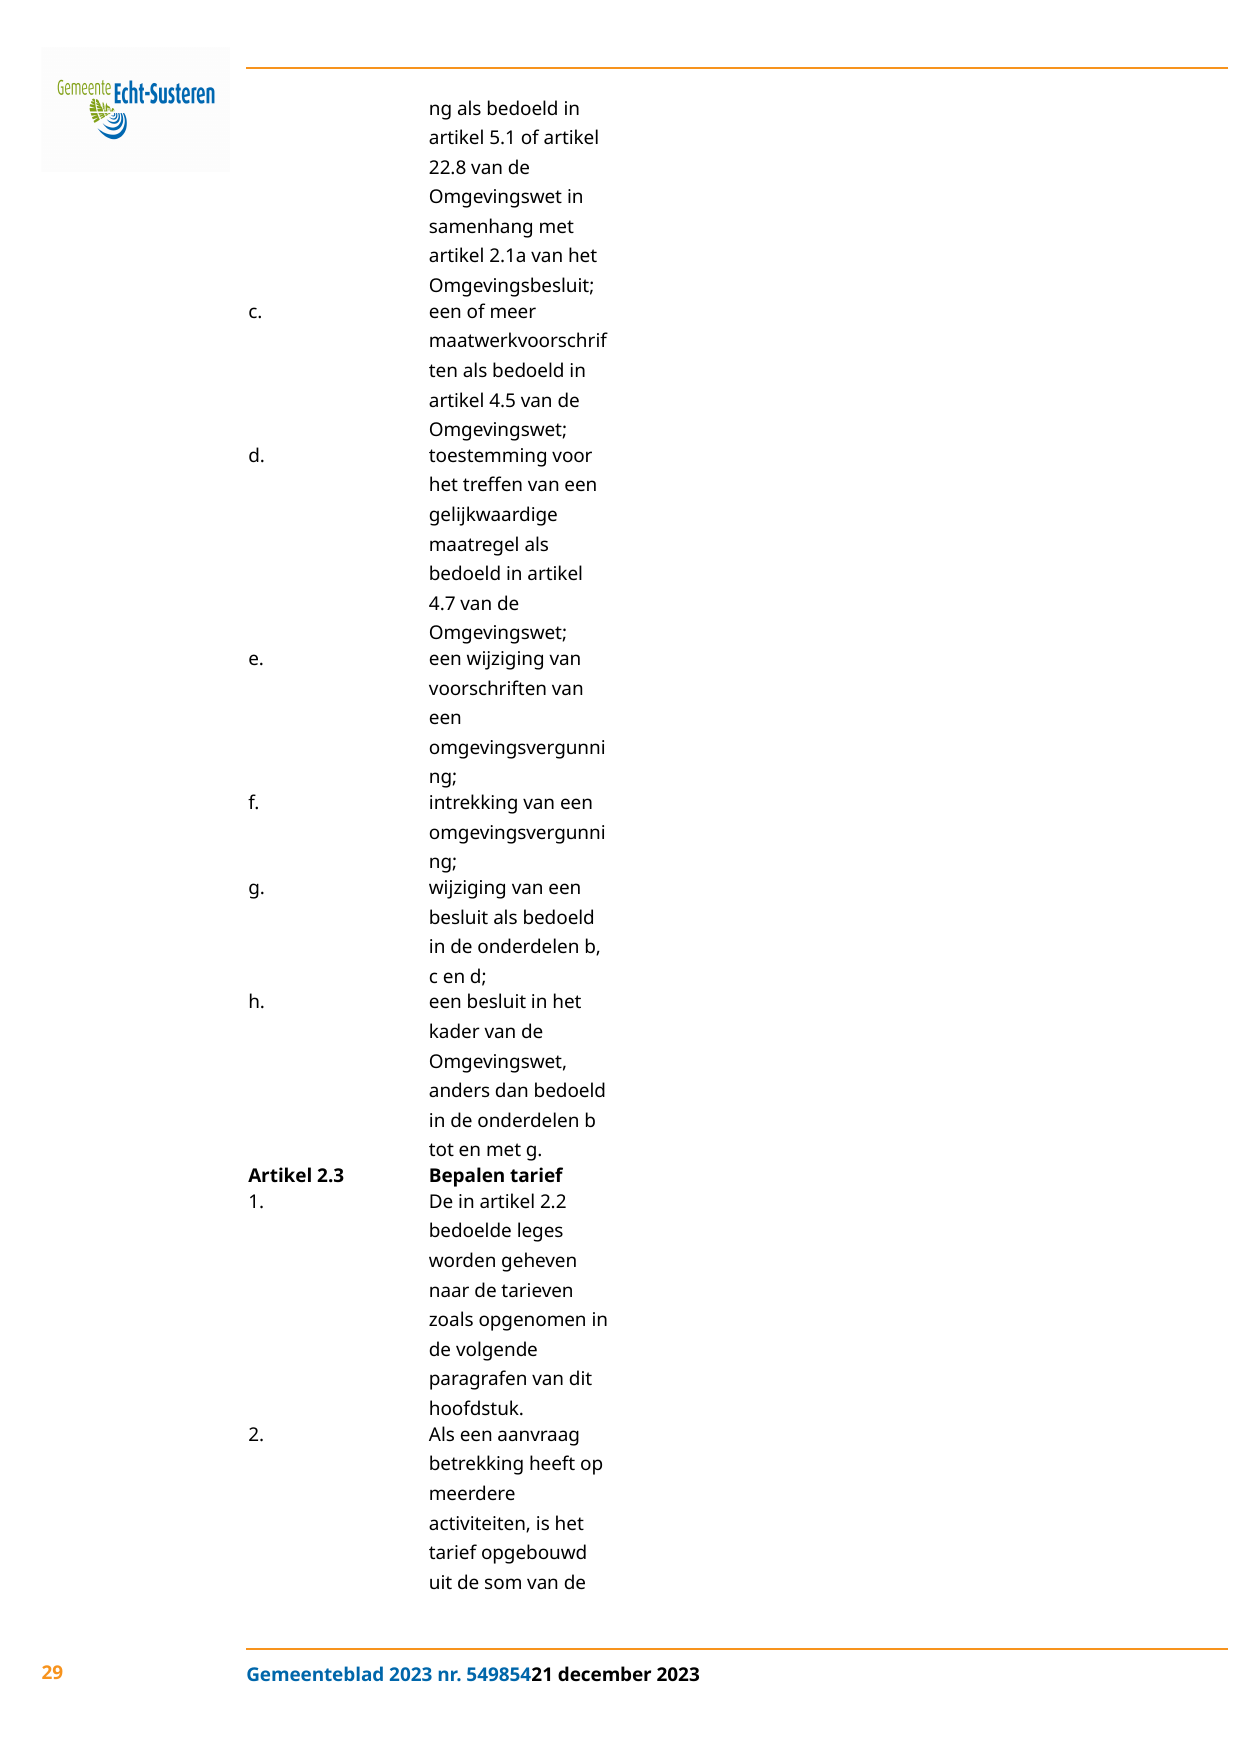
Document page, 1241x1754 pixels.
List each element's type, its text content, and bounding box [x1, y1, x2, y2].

table_cell d. [248, 442, 429, 645]
table_cell intrekking van een omgevingsvergunning; [429, 789, 609, 874]
table_cell [609, 645, 790, 789]
table_cell [971, 1163, 1152, 1188]
table_cell een wijziging van voorschriften van een omgevingsvergunning; [429, 645, 609, 789]
table_cell Als een aanvraag betrekking heeft op meerdere activiteiten, is het tarief opgebouwd uit de som van de [429, 1421, 609, 1594]
table_cell [609, 1188, 790, 1421]
table_cell [790, 789, 971, 874]
table_cell [790, 874, 971, 989]
table_cell [971, 442, 1152, 645]
table_cell [609, 95, 790, 298]
table_cell [971, 1188, 1152, 1421]
table_cell h. [248, 989, 429, 1162]
table_cell [971, 1421, 1152, 1594]
table_cell toestemming voor het treffen van een gelijkwaardige maatregel als bedoeld in artikel 4.7 van de Omgevingswet; [429, 442, 609, 645]
table_cell e. [248, 645, 429, 789]
table_cell [790, 1163, 971, 1188]
table_cell [609, 989, 790, 1162]
table_cell 2. [248, 1421, 429, 1594]
table_cell wijziging van een besluit als bedoeld in de onderdelen b, c en d; [429, 874, 609, 989]
table_cell [971, 95, 1152, 298]
table_cell [790, 1188, 971, 1421]
table_cell Artikel 2.3 [248, 1163, 429, 1188]
table_cell [609, 874, 790, 989]
table_cell Bepalen tarief [429, 1163, 609, 1188]
table_cell [248, 95, 429, 298]
table_cell [971, 989, 1152, 1162]
picture [41, 47, 231, 172]
table_cell [790, 1421, 971, 1594]
table_cell [790, 298, 971, 442]
table_cell [609, 789, 790, 874]
table_cell c. [248, 298, 429, 442]
table_cell [790, 645, 971, 789]
table_cell f. [248, 789, 429, 874]
table_cell ng als bedoeld in artikel 5.1 of artikel 22.8 van de Omgevingswet in samenhang met artikel 2.1a van het Omgevingsbesluit; [429, 95, 609, 298]
table_cell [971, 645, 1152, 789]
table_cell [971, 874, 1152, 989]
table_cell [971, 298, 1152, 442]
table_cell [609, 1163, 790, 1188]
table_cell [609, 298, 790, 442]
table_cell [609, 442, 790, 645]
table_cell een besluit in het kader van de Omgevingswet, anders dan bedoeld in de onderdelen b tot en met g. [429, 989, 609, 1162]
table_cell [971, 789, 1152, 874]
table_cell De in artikel 2.2 bedoelde leges worden geheven naar de tarieven zoals opgenomen in de volgende paragrafen van dit hoofdstuk. [429, 1188, 609, 1421]
table_cell een of meer maatwerkvoorschriften als bedoeld in artikel 4.5 van de Omgevingswet; [429, 298, 609, 442]
table_cell [790, 442, 971, 645]
table_cell [790, 95, 971, 298]
table_cell g. [248, 874, 429, 989]
table_cell [790, 989, 971, 1162]
table_cell 1. [248, 1188, 429, 1421]
table_cell [609, 1421, 790, 1594]
